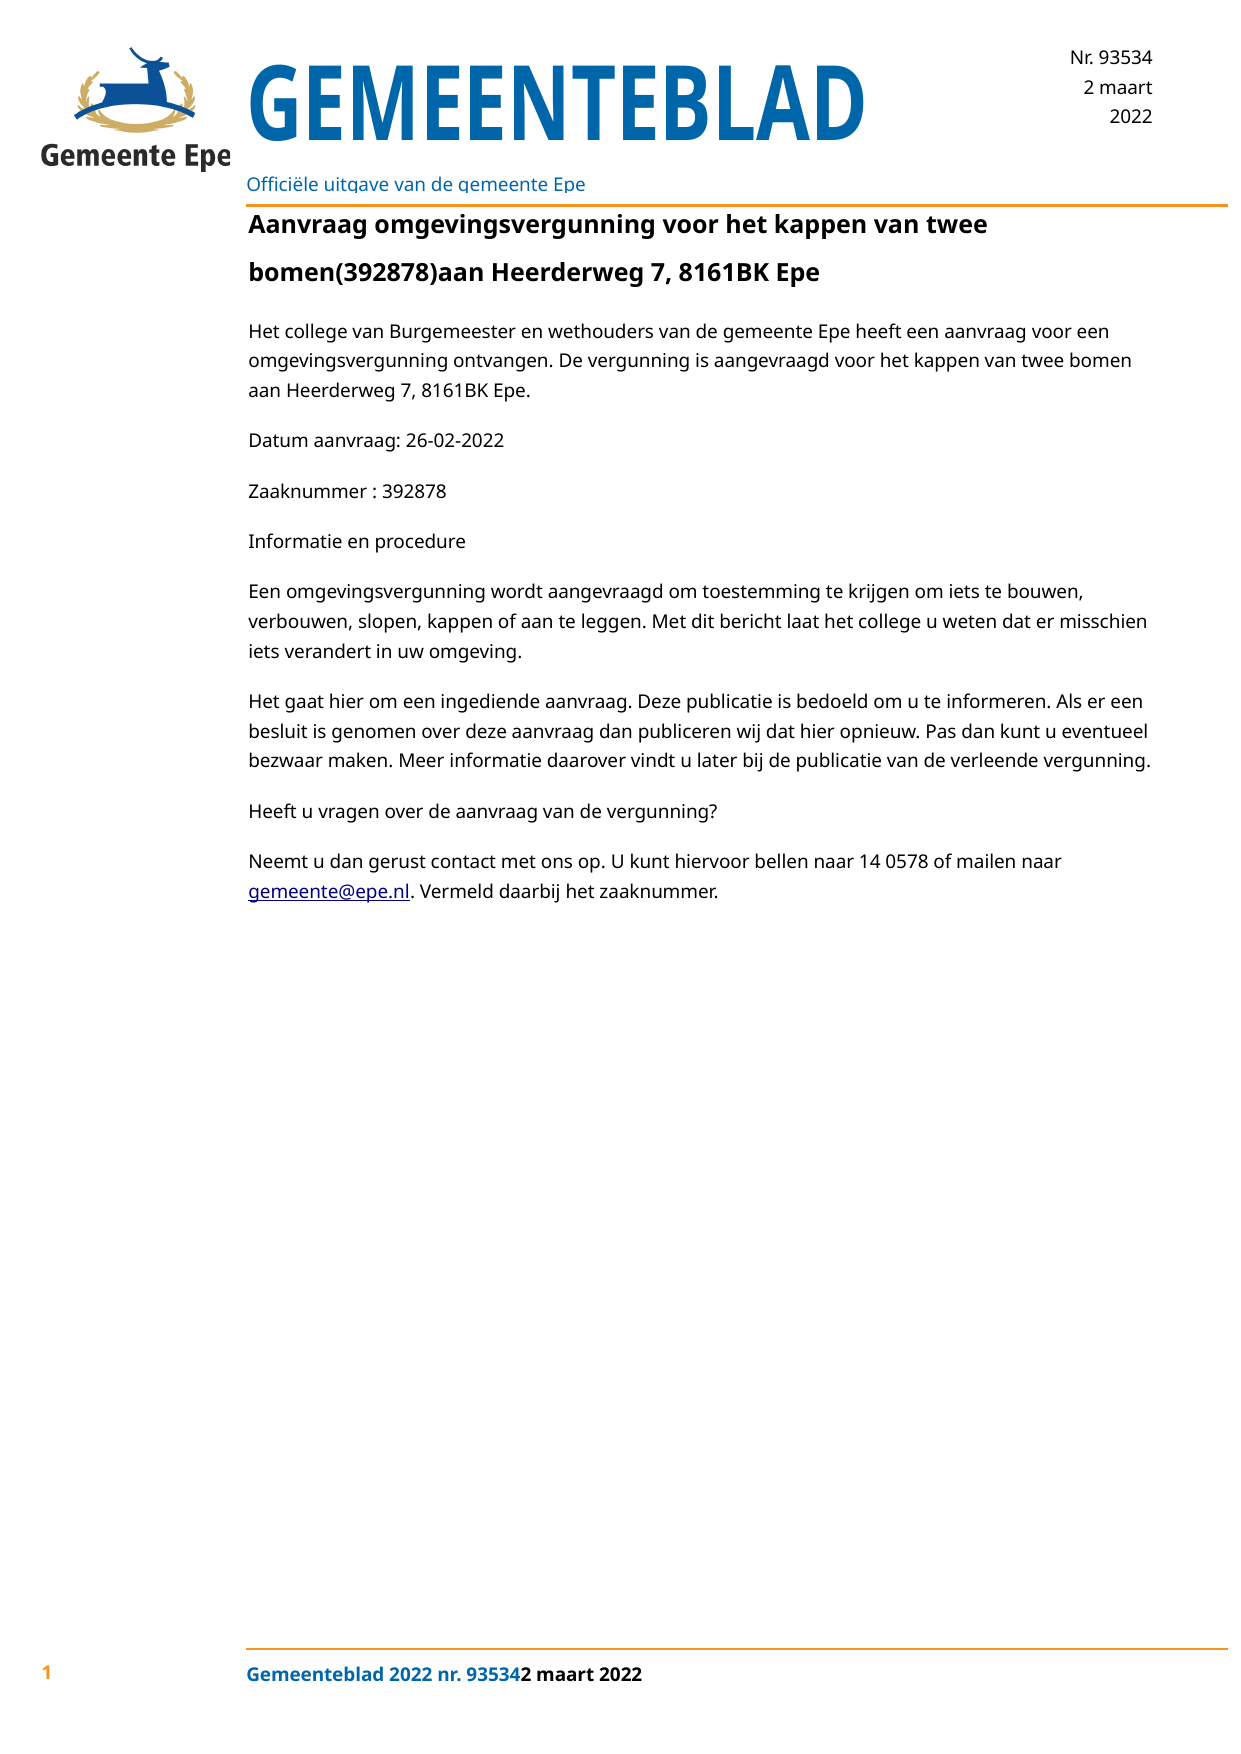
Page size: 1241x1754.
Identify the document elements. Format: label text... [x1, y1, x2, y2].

text Datum aanvraag: 26-02-2022 [248, 427, 1152, 453]
text Een omgevingsvergunning wordt aangevraagd om toestemming te krijgen om iets te bouwen, verbouwen, slopen, kappen of aan te leggen. Met dit bericht laat het college u weten dat er misschien iets verandert in uw omgeving. [248, 579, 1152, 664]
text Het college van Burgemeester en wethouders van de gemeente Epe heeft een aanvraag voor een omgevingsvergunning ontvangen. De vergunning is aangevraagd voor het kappen van twee bomen aan Heerderweg 7, 8161BK Epe. [248, 318, 1152, 403]
text Zaaknummer : 392878 [248, 478, 1152, 504]
text Neemt u dan gerust contact met ons op. U kunt hiervoor bellen naar 14 0578 of mailen naar gemeente@epe.nl. Vermeld daarbij het zaaknummer. [248, 848, 1152, 904]
text Het gaat hier om een ingediende aanvraag. Deze publicatie is bedoeld om u te informeren. Als er een besluit is genomen over deze aanvraag dan publiceren wij dat hier opnieuw. Pas dan kunt u eventueel bezwaar maken. Meer informatie daarover vindt u later bij de publicatie van de verleende vergunning. [248, 688, 1152, 773]
picture [41, 47, 231, 172]
text Informatie en procedure [248, 528, 1152, 554]
text Heeft u vragen over de aanvraag van de vergunning? [248, 798, 1152, 824]
text Aanvraag omgevingsvergunning voor het kappen van twee bomen(392878)aan Heerderweg 7, 8161BK Epe [248, 207, 1152, 288]
